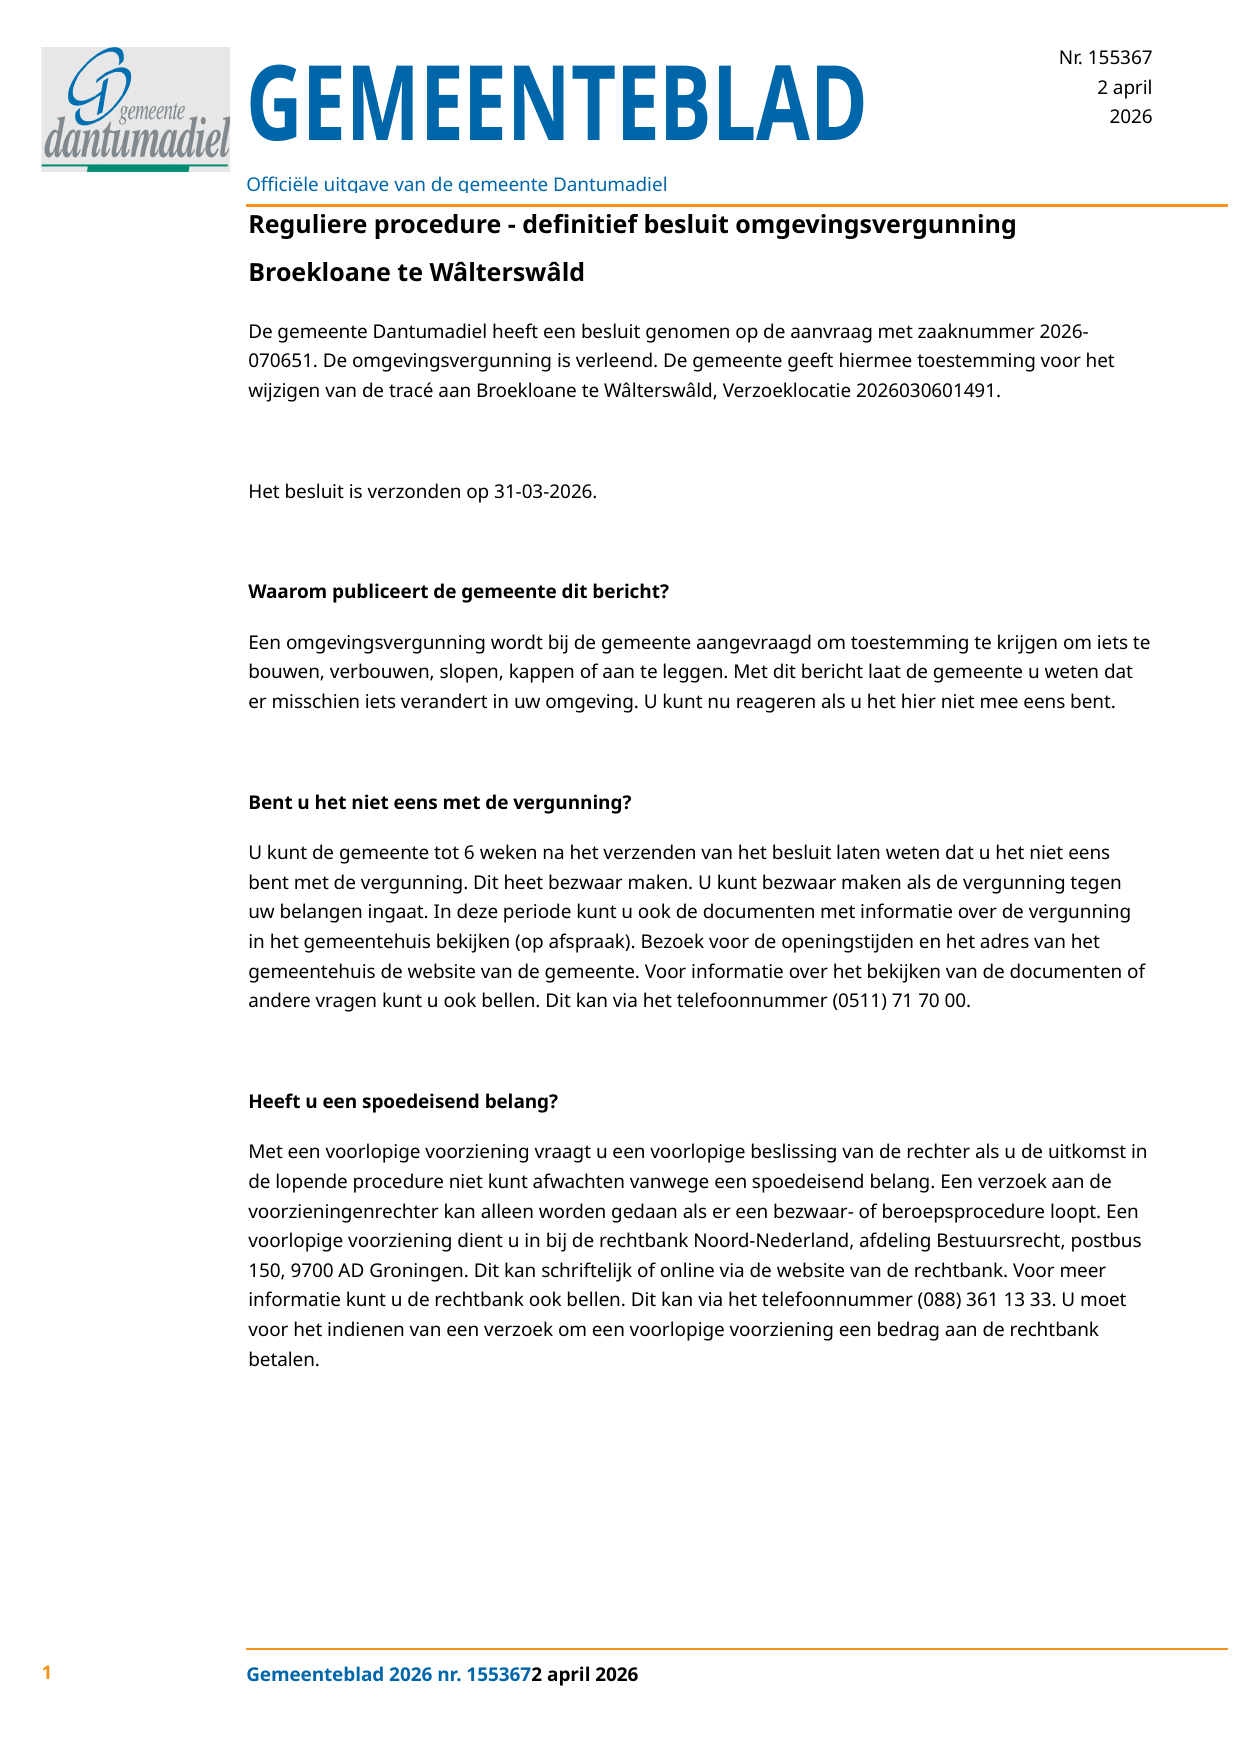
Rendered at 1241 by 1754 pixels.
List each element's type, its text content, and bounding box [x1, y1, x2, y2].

text Het besluit is verzonden op 31-03-2026. [248, 478, 1152, 504]
text Een omgevingsvergunning wordt bij de gemeente aangevraagd om toestemming te krijgen om iets te bouwen, verbouwen, slopen, kappen of aan te leggen. Met dit bericht laat de gemeente u weten dat er misschien iets verandert in uw omgeving. U kunt nu reageren als u het hier niet mee eens bent. [248, 629, 1152, 714]
text Heeft u een spoedeisend belang? [248, 1088, 1152, 1114]
text U kunt de gemeente tot 6 weken na het verzenden van het besluit laten weten dat u het niet eens bent met de vergunning. Dit heet bezwaar maken. U kunt bezwaar maken als de vergunning tegen uw belangen ingaat. In deze periode kunt u ook de documenten met informatie over de vergunning in het gemeentehuis bekijken (op afspraak). Bezoek voor de openingstijden en het adres van het gemeentehuis de website van de gemeente. Voor informatie over het bekijken van de documenten of andere vragen kunt u ook bellen. Dit kan via het telefoonnummer (0511) 71 70 00. [248, 839, 1152, 1013]
text De gemeente Dantumadiel heeft een besluit genomen op de aanvraag met zaaknummer 2026-070651. De omgevingsvergunning is verleend. De gemeente geeft hiermee toestemming voor het wijzigen van de tracé aan Broekloane te Wâlterswâld, Verzoeklocatie 2026030601491. [248, 318, 1152, 403]
text Waarom publiceert de gemeente dit bericht? [248, 579, 1152, 604]
text Met een voorlopige voorziening vraagt u een voorlopige beslissing van de rechter als u de uitkomst in de lopende procedure niet kunt afwachten vanwege een spoedeisend belang. Een verzoek aan de voorzieningenrechter kan alleen worden gedaan als er een bezwaar- of beroepsprocedure loopt. Een voorlopige voorziening dient u in bij de rechtbank Noord-Nederland, afdeling Bestuursrecht, postbus 150, 9700 AD Groningen. Dit kan schriftelijk of online via de website van de rechtbank. Voor meer informatie kunt u de rechtbank ook bellen. Dit kan via het telefoonnummer (088) 361 13 33. U moet voor het indienen van een verzoek om een voorlopige voorziening een bedrag aan de rechtbank betalen. [248, 1139, 1152, 1372]
text Reguliere procedure - definitief besluit omgevingsvergunning Broekloane te Wâlterswâld [248, 207, 1152, 288]
picture [41, 47, 231, 172]
text Bent u het niet eens met de vergunning? [248, 789, 1152, 815]
